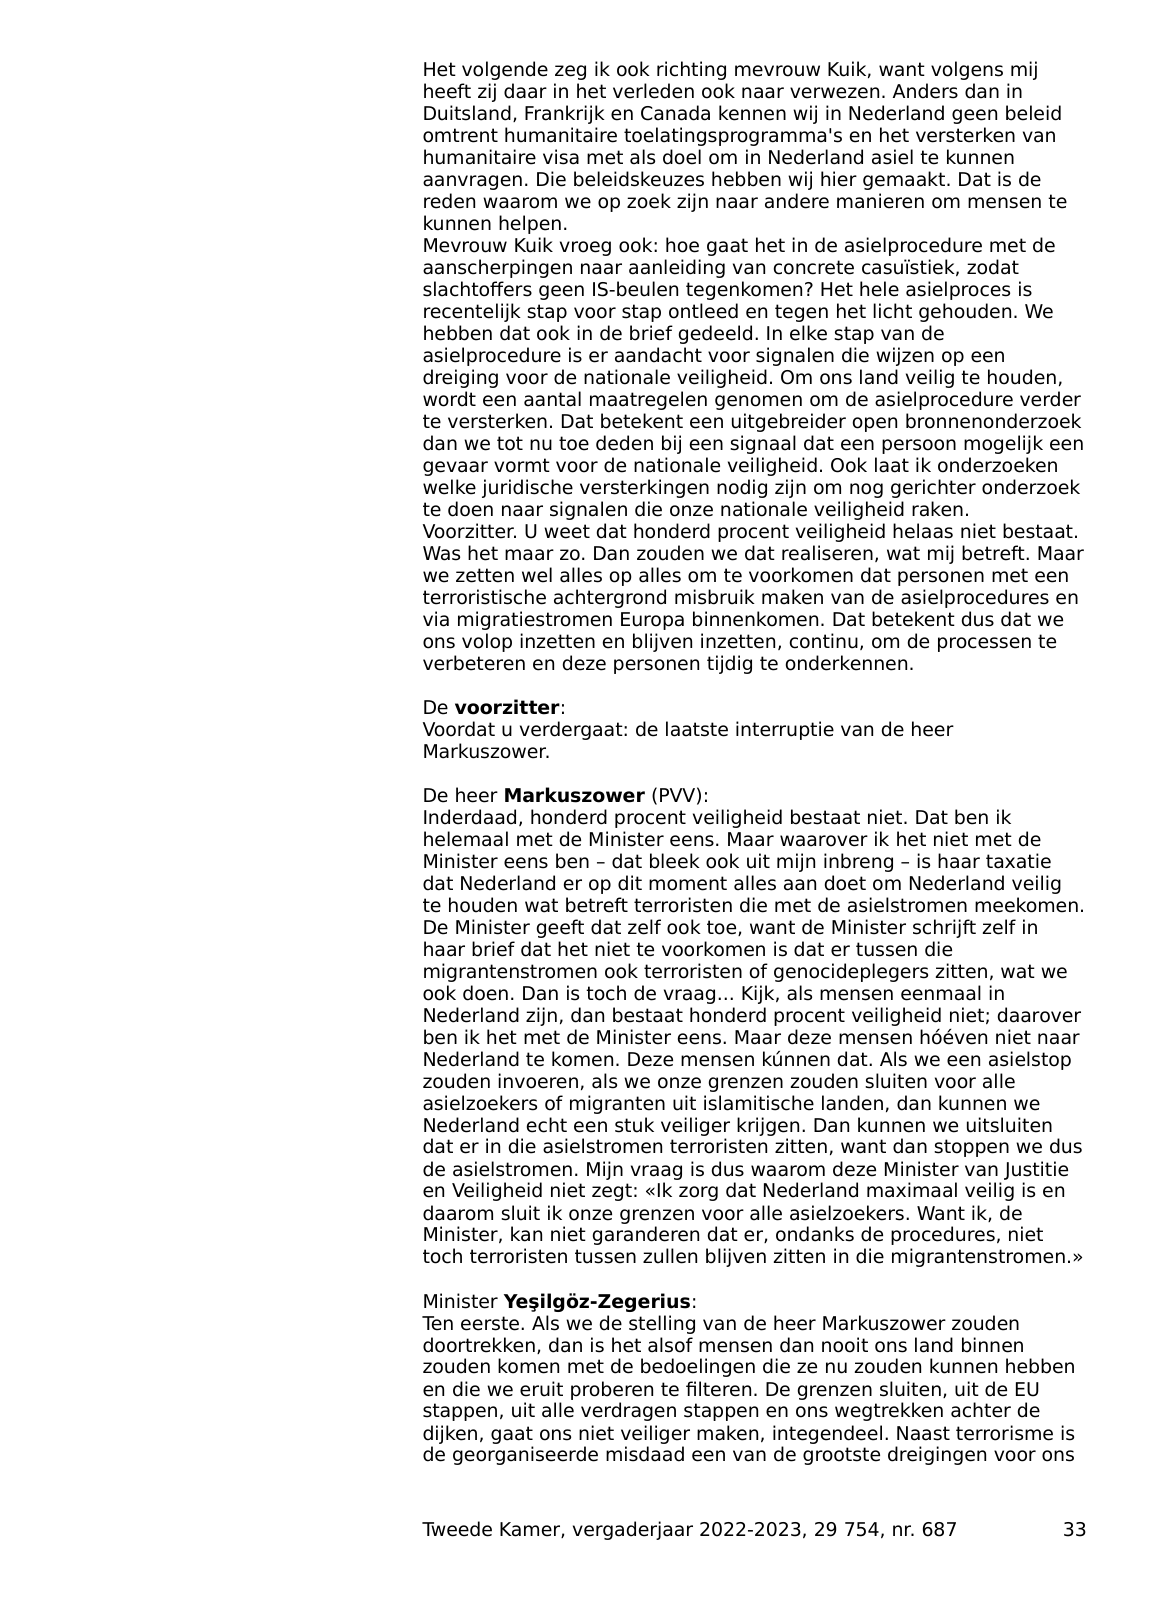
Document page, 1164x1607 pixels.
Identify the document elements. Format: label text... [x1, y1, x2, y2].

text De heer Markuszower (PVV): [422, 785, 1087, 807]
text Minister Yeşilgöz-Zegerius: [422, 1291, 1087, 1312]
text Mevrouw Kuik vroeg ook: hoe gaat het in de asielprocedure met de aanscherpingen naar aanleiding van concrete casuïstiek, zodat slachtoffers geen IS-beulen tegenkomen? Het hele asielproces is recentelijk stap voor stap ontleed en tegen het licht gehouden. We hebben dat ook in de brief gedeeld. In elke stap van de asielprocedure is er aandacht voor signalen die wijzen op een dreiging voor de nationale veiligheid. Om ons land veilig te houden, wordt een aantal maatregelen genomen om de asielprocedure verder te versterken. Dat betekent een uitgebreider open bronnenonderzoek dan we tot nu toe deden bij een signaal dat een persoon mogelijk een gevaar vormt voor de nationale veiligheid. Ook laat ik onderzoeken welke juridische versterkingen nodig zijn om nog gerichter onderzoek te doen naar signalen die onze nationale veiligheid raken. [422, 235, 1087, 521]
text Voordat u verdergaat: de laatste interruptie van de heer Markuszower. [422, 719, 1087, 763]
text Inderdaad, honderd procent veiligheid bestaat niet. Dat ben ik helemaal met de Minister eens. Maar waarover ik het niet met de Minister eens ben – dat bleek ook uit mijn inbreng – is haar taxatie dat Nederland er op dit moment alles aan doet om Nederland veilig te houden wat betreft terroristen die met de asielstromen meekomen. De Minister geeft dat zelf ook toe, want de Minister schrijft zelf in haar brief dat het niet te voorkomen is dat er tussen die migrantenstromen ook terroristen of genocideplegers zitten, wat we ook doen. Dan is toch de vraag... Kijk, als mensen eenmaal in Nederland zijn, dan bestaat honderd procent veiligheid niet; daarover ben ik het met de Minister eens. Maar deze mensen hóéven niet naar Nederland te komen. Deze mensen kúnnen dat. Als we een asielstop zouden invoeren, als we onze grenzen zouden sluiten voor alle asielzoekers of migranten uit islamitische landen, dan kunnen we Nederland echt een stuk veiliger krijgen. Dan kunnen we uitsluiten dat er in die asielstromen terroristen zitten, want dan stoppen we dus de asielstromen. Mijn vraag is dus waarom deze Minister van Justitie en Veiligheid niet zegt: «Ik zorg dat Nederland maximaal veilig is en daarom sluit ik onze grenzen voor alle asielzoekers. Want ik, de Minister, kan niet garanderen dat er, ondanks de procedures, niet toch terroristen tussen zullen blijven zitten in die migrantenstromen.» [422, 807, 1087, 1268]
text Voorzitter. U weet dat honderd procent veiligheid helaas niet bestaat. Was het maar zo. Dan zouden we dat realiseren, wat mij betreft. Maar we zetten wel alles op alles om te voorkomen dat personen met een terroristische achtergrond misbruik maken van de asielprocedures en via migratiestromen Europa binnenkomen. Dat betekent dus dat we ons volop inzetten en blijven inzetten, continu, om de processen te verbeteren en deze personen tijdig te onderkennen. [422, 521, 1087, 674]
text De voorzitter: [422, 697, 1087, 719]
text Ten eerste. Als we de stelling van de heer Markuszower zouden doortrekken, dan is het alsof mensen dan nooit ons land binnen zouden komen met de bedoelingen die ze nu zouden kunnen hebben en die we eruit proberen te filteren. De grenzen sluiten, uit de EU stappen, uit alle verdragen stappen en ons wegtrekken achter de dijken, gaat ons niet veiliger maken, integendeel. Naast terrorisme is de georganiseerde misdaad een van de grootste dreigingen voor ons [422, 1312, 1087, 1466]
text Het volgende zeg ik ook richting mevrouw Kuik, want volgens mij heeft zij daar in het verleden ook naar verwezen. Anders dan in Duitsland, Frankrijk en Canada kennen wij in Nederland geen beleid omtrent humanitaire toelatingsprogramma's en het versterken van humanitaire visa met als doel om in Nederland asiel te kunnen aanvragen. Die beleidskeuzes hebben wij hier gemaakt. Dat is de reden waarom we op zoek zijn naar andere manieren om mensen te kunnen helpen. [422, 59, 1087, 235]
